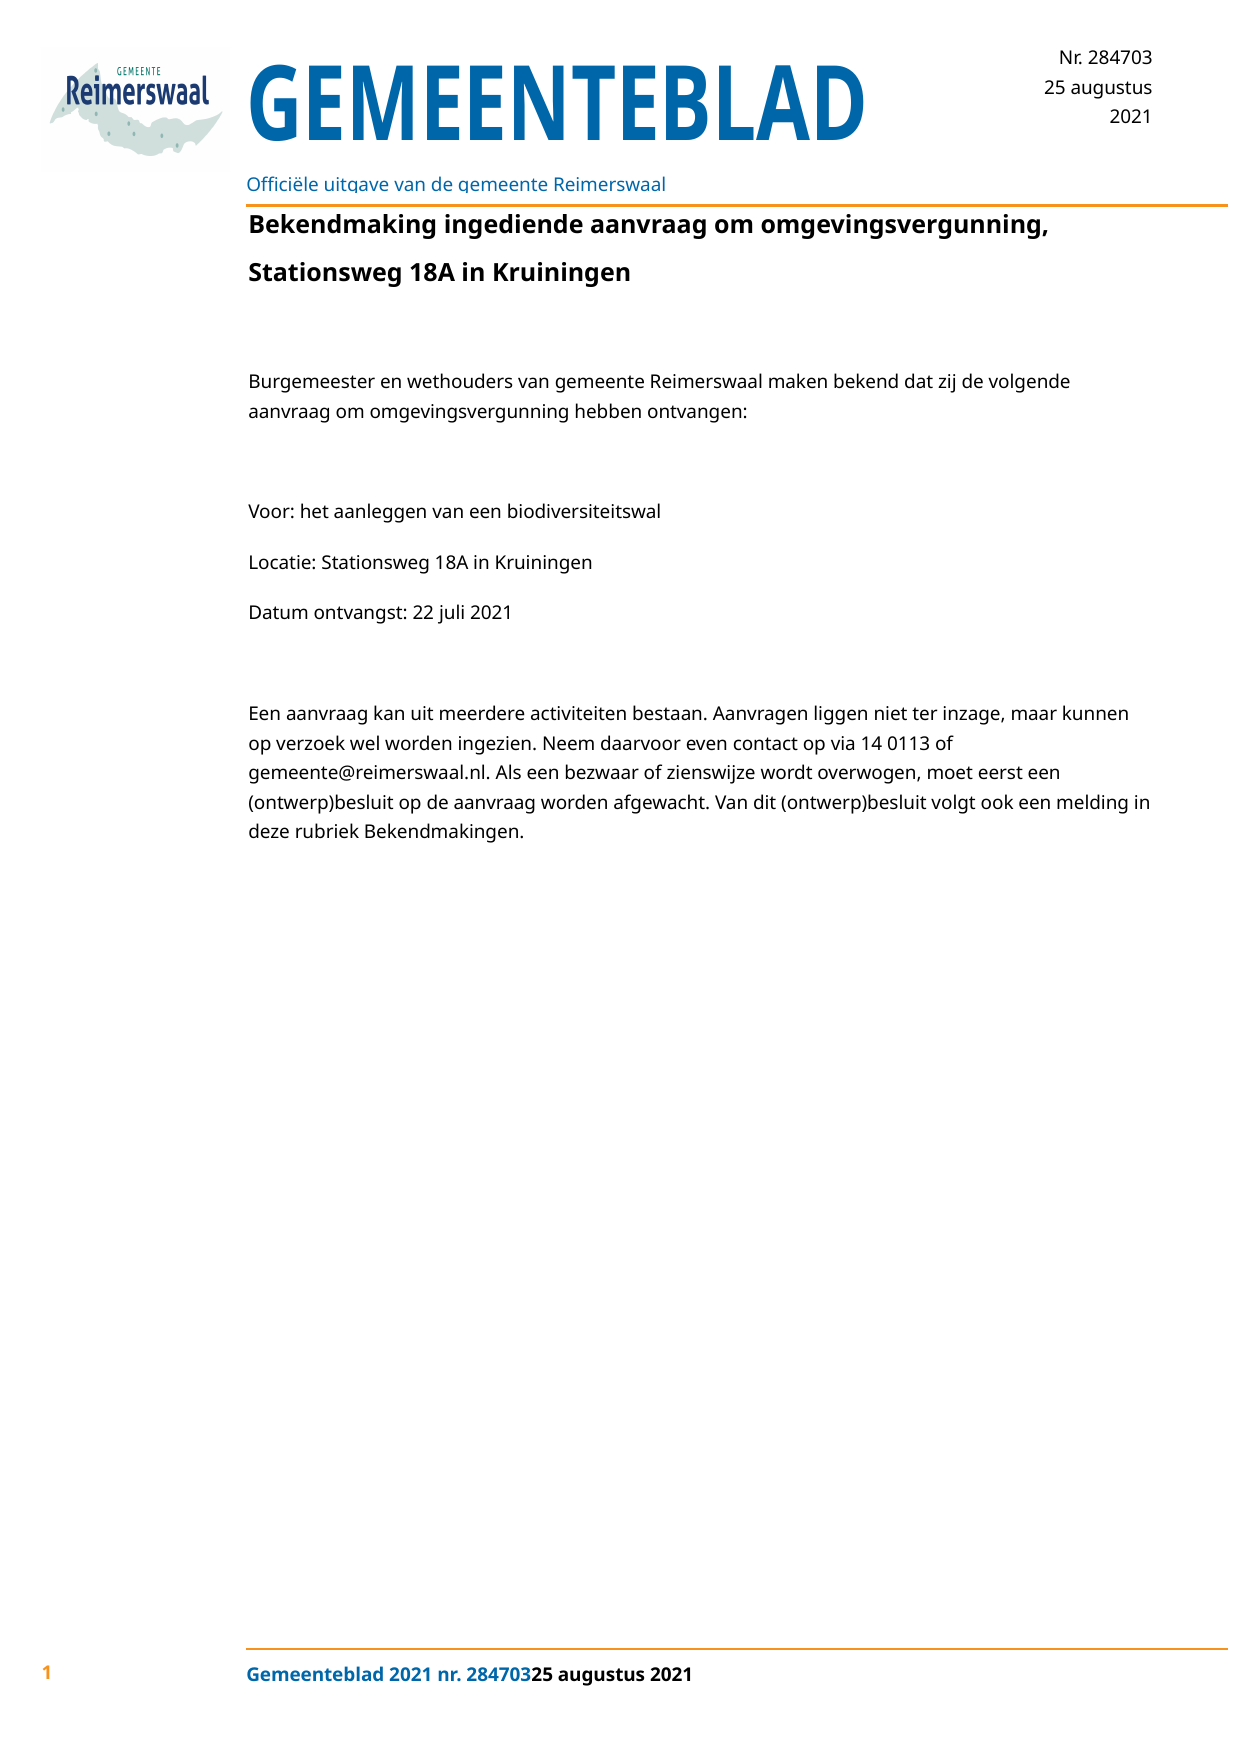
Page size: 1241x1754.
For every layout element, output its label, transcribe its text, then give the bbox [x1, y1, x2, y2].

text Datum ontvangst: 22 juli 2021 [248, 599, 1152, 625]
text Een aanvraag kan uit meerdere activiteiten bestaan. Aanvragen liggen niet ter inzage, maar kunnen op verzoek wel worden ingezien. Neem daarvoor even contact op via 14 0113 of gemeente@reimerswaal.nl. Als een bezwaar of zienswijze wordt overwogen, moet eerst een (ontwerp)besluit op de aanvraag worden afgewacht. Van dit (ontwerp)besluit volgt ook een melding in deze rubriek Bekendmakingen. [248, 700, 1152, 844]
text Locatie: Stationsweg 18A in Kruiningen [248, 549, 1152, 575]
text Voor: het aanleggen van een biodiversiteitswal [248, 499, 1152, 524]
text Bekendmaking ingediende aanvraag om omgevingsvergunning, Stationsweg 18A in Kruiningen [248, 207, 1152, 288]
picture [41, 47, 231, 172]
text Burgemeester en wethouders van gemeente Reimerswaal maken bekend dat zij de volgende aanvraag om omgevingsvergunning hebben ontvangen: [248, 368, 1152, 424]
